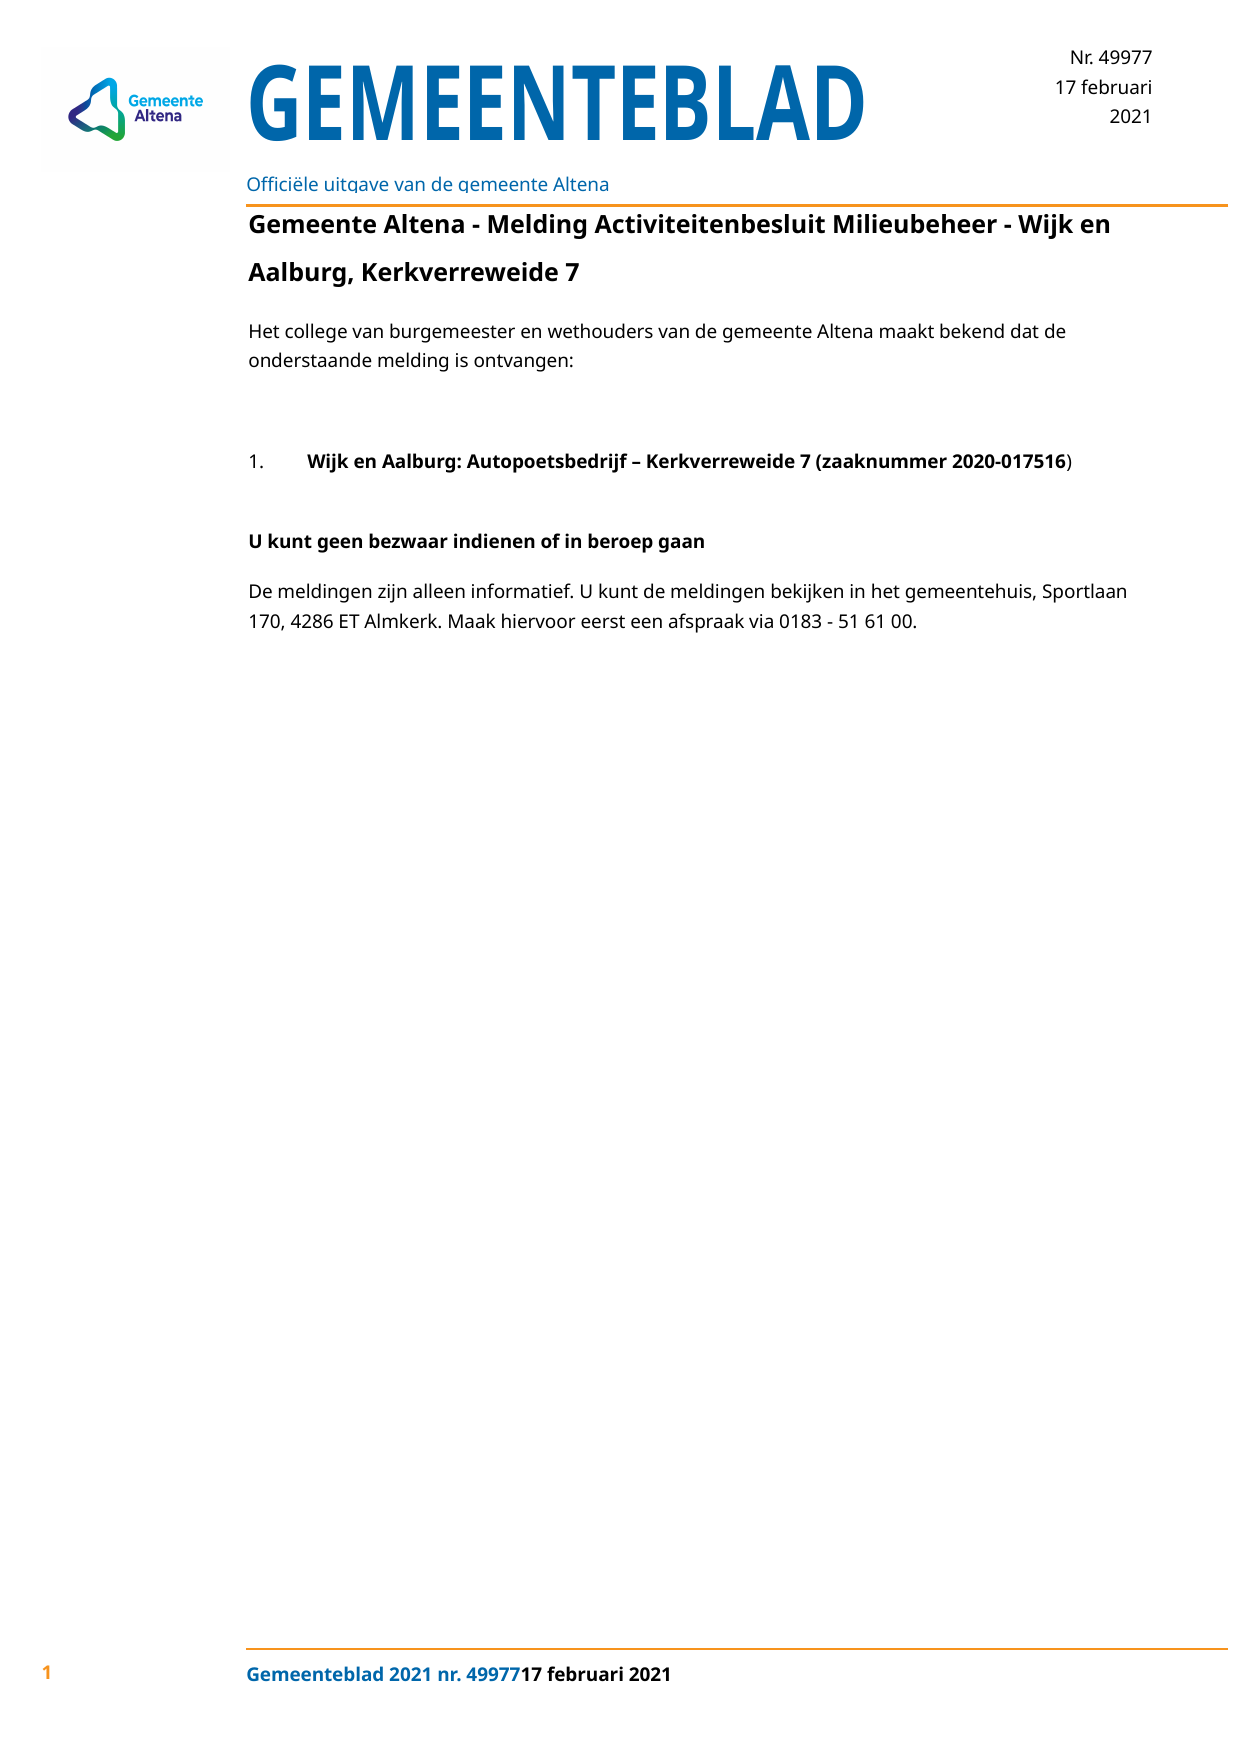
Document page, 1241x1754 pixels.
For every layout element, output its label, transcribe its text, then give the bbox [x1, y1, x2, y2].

text Het college van burgemeester en wethouders van de gemeente Altena maakt bekend dat de onderstaande melding is ontvangen: [248, 318, 1152, 373]
text De meldingen zijn alleen informatief. U kunt de meldingen bekijken in het gemeentehuis, Sportlaan 170, 4286 ET Almkerk. Maak hiervoor eerst een afspraak via 0183 - 51 61 00. [248, 579, 1152, 634]
text Gemeente Altena - Melding Activiteitenbesluit Milieubeheer - Wijk en Aalburg, Kerkverreweide 7 [248, 207, 1152, 288]
text U kunt geen bezwaar indienen of in beroep gaan [248, 528, 1152, 554]
picture [41, 47, 231, 172]
list Wijk en Aalburg: Autopoetsbedrijf – Kerkverreweide 7 (zaaknummer 2020-017516) [248, 448, 1152, 474]
